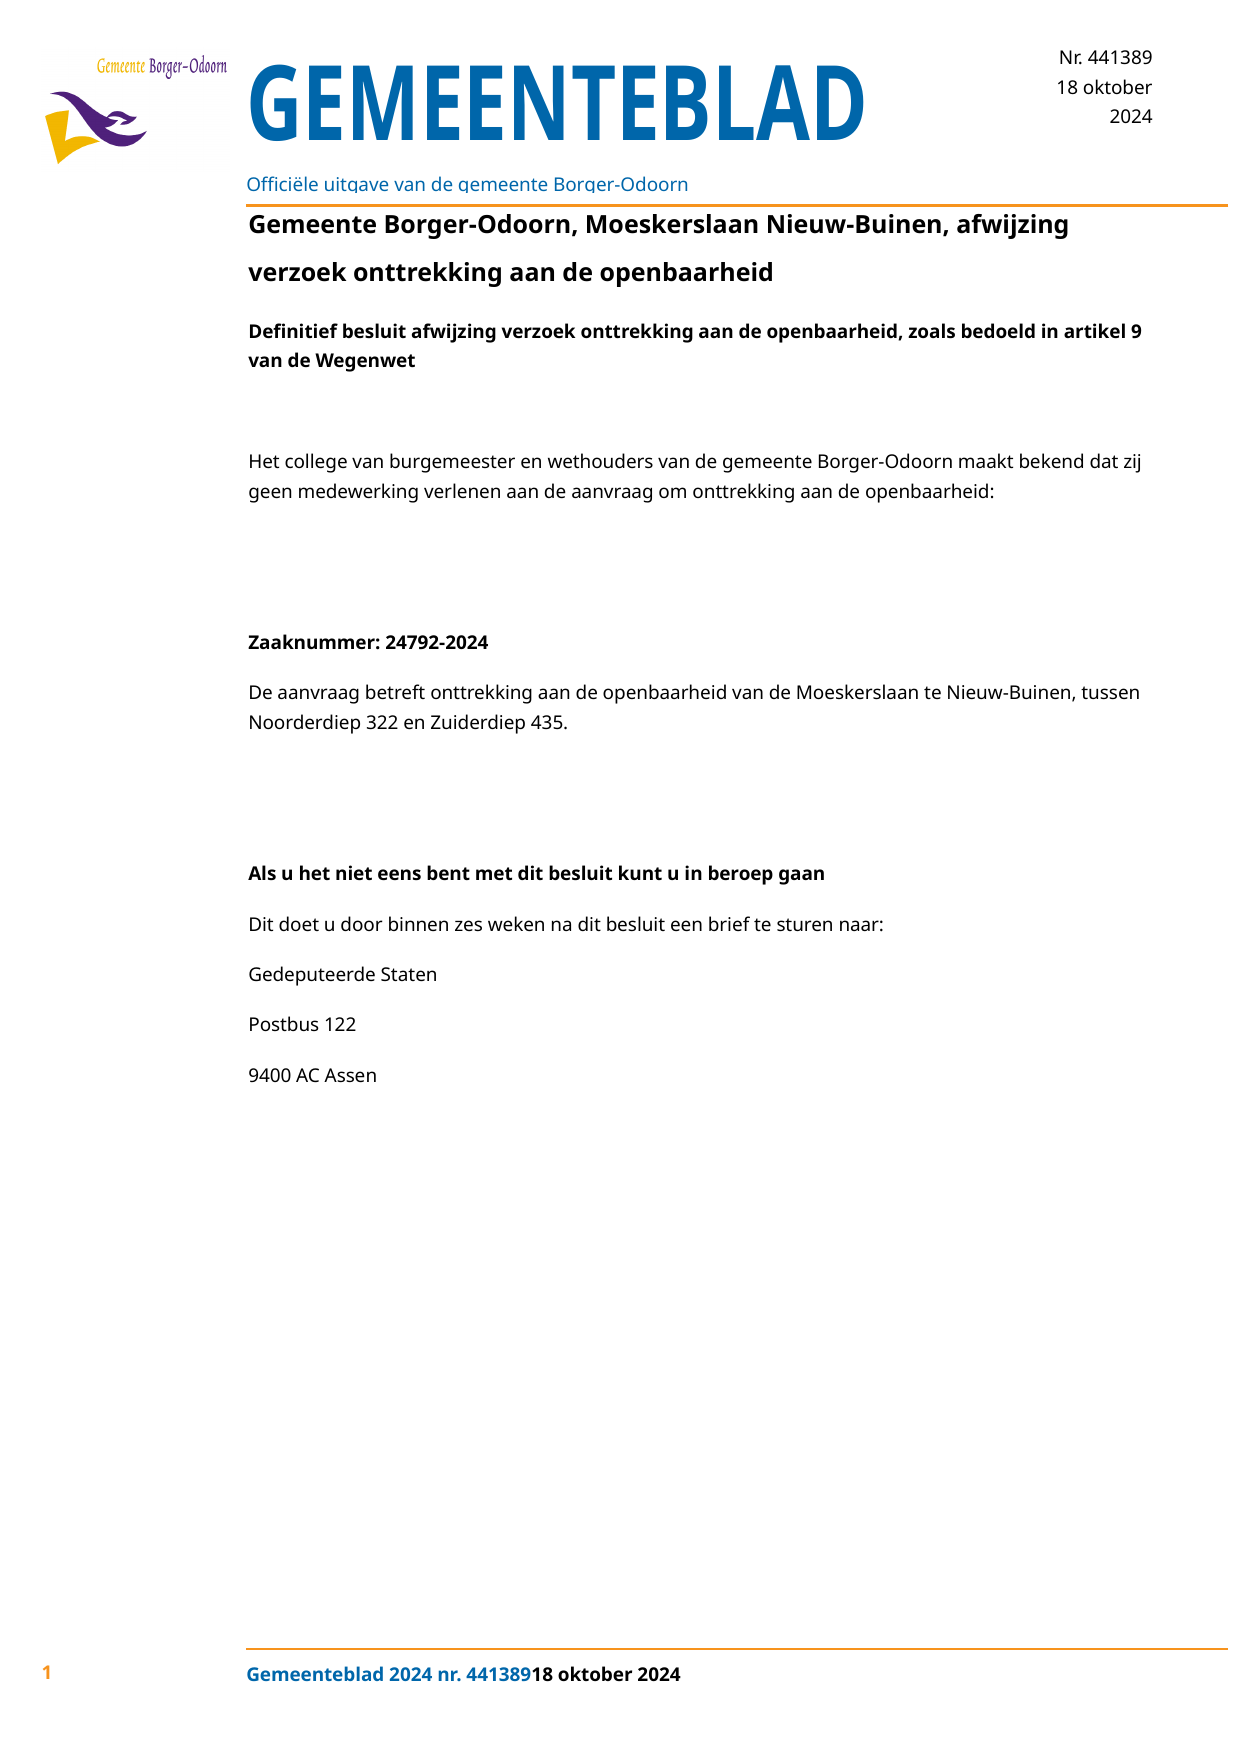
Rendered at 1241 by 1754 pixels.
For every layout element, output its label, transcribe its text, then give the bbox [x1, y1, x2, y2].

text Dit doet u door binnen zes weken na dit besluit een brief te sturen naar: [248, 911, 1152, 937]
text Als u het niet eens bent met dit besluit kunt u in beroep gaan [248, 860, 1152, 886]
text Gemeente Borger-Odoorn, Moeskerslaan Nieuw-Buinen, afwijzing verzoek onttrekking aan de openbaarheid [248, 207, 1152, 288]
text Gedeputeerde Staten [248, 961, 1152, 987]
text Zaaknummer: 24792-2024 [248, 629, 1152, 655]
text Postbus 122 [248, 1012, 1152, 1037]
picture [41, 47, 231, 172]
text Definitief besluit afwijzing verzoek onttrekking aan de openbaarheid, zoals bedoeld in artikel 9 van de Wegenwet [248, 318, 1152, 373]
text 9400 AC Assen [248, 1062, 1152, 1088]
text De aanvraag betreft onttrekking aan de openbaarheid van de Moeskerslaan te Nieuw-Buinen, tussen Noorderdiep 322 en Zuiderdiep 435. [248, 679, 1152, 735]
text Het college van burgemeester en wethouders van de gemeente Borger-Odoorn maakt bekend dat zij geen medewerking verlenen aan de aanvraag om onttrekking aan de openbaarheid: [248, 448, 1152, 504]
